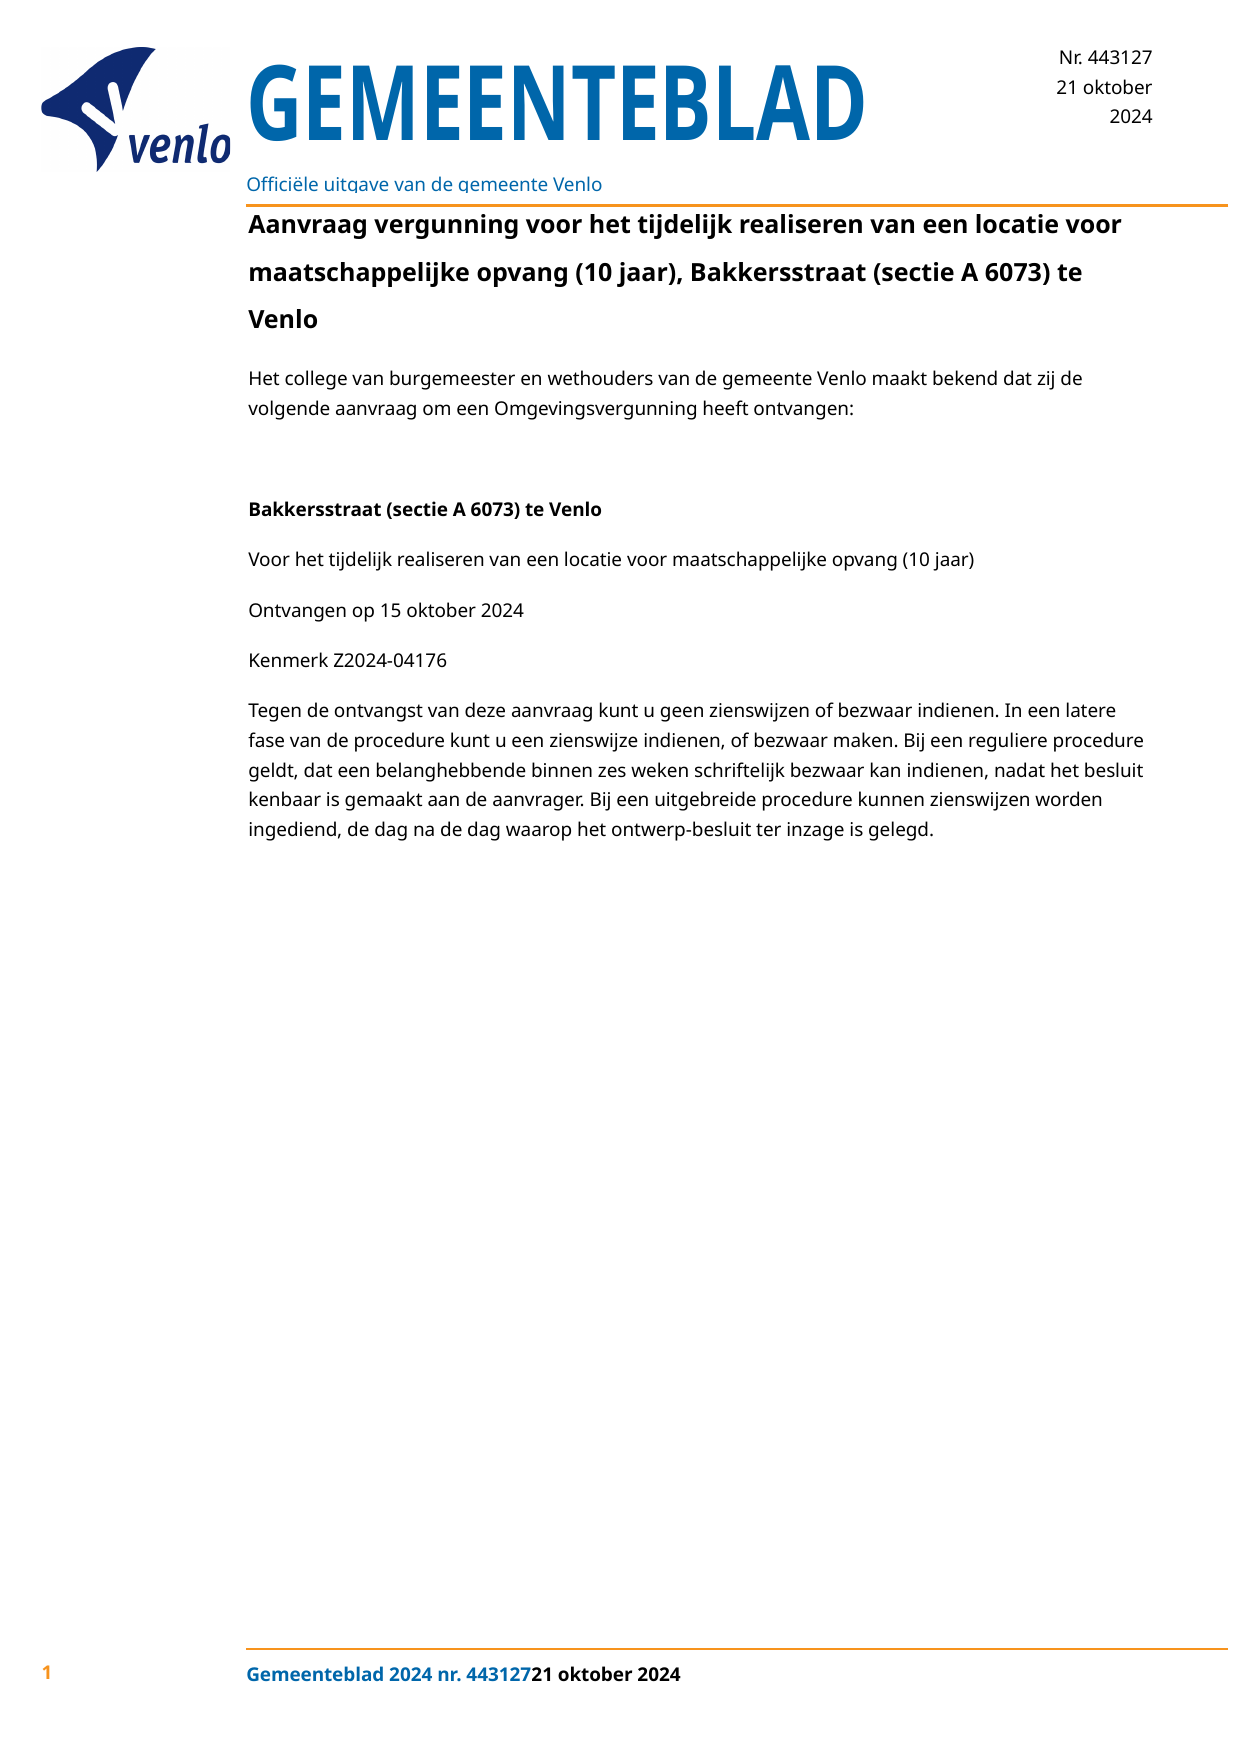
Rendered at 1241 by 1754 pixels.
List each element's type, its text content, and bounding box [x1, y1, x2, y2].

picture [41, 47, 231, 172]
text Tegen de ontvangst van deze aanvraag kunt u geen zienswijzen of bezwaar indienen. In een latere fase van de procedure kunt u een zienswijze indienen, of bezwaar maken. Bij een reguliere procedure geldt, dat een belanghebbende binnen zes weken schriftelijk bezwaar kan indienen, nadat het besluit kenbaar is gemaakt aan de aanvrager. Bij een uitgebreide procedure kunnen zienswijzen worden ingediend, de dag na de dag waarop het ontwerp-besluit ter inzage is gelegd. [248, 698, 1152, 842]
text Aanvraag vergunning voor het tijdelijk realiseren van een locatie voor maatschappelijke opvang (10 jaar), Bakkersstraat (sectie A 6073) te Venlo [248, 207, 1152, 336]
text Bakkersstraat (sectie A 6073) te Venlo [248, 496, 1152, 522]
text Kenmerk Z2024-04176 [248, 647, 1152, 673]
text Ontvangen op 15 oktober 2024 [248, 597, 1152, 622]
text Voor het tijdelijk realiseren van een locatie voor maatschappelijke opvang (10 jaar) [248, 546, 1152, 572]
text Het college van burgemeester en wethouders van de gemeente Venlo maakt bekend dat zij de volgende aanvraag om een Omgevingsvergunning heeft ontvangen: [248, 366, 1152, 421]
